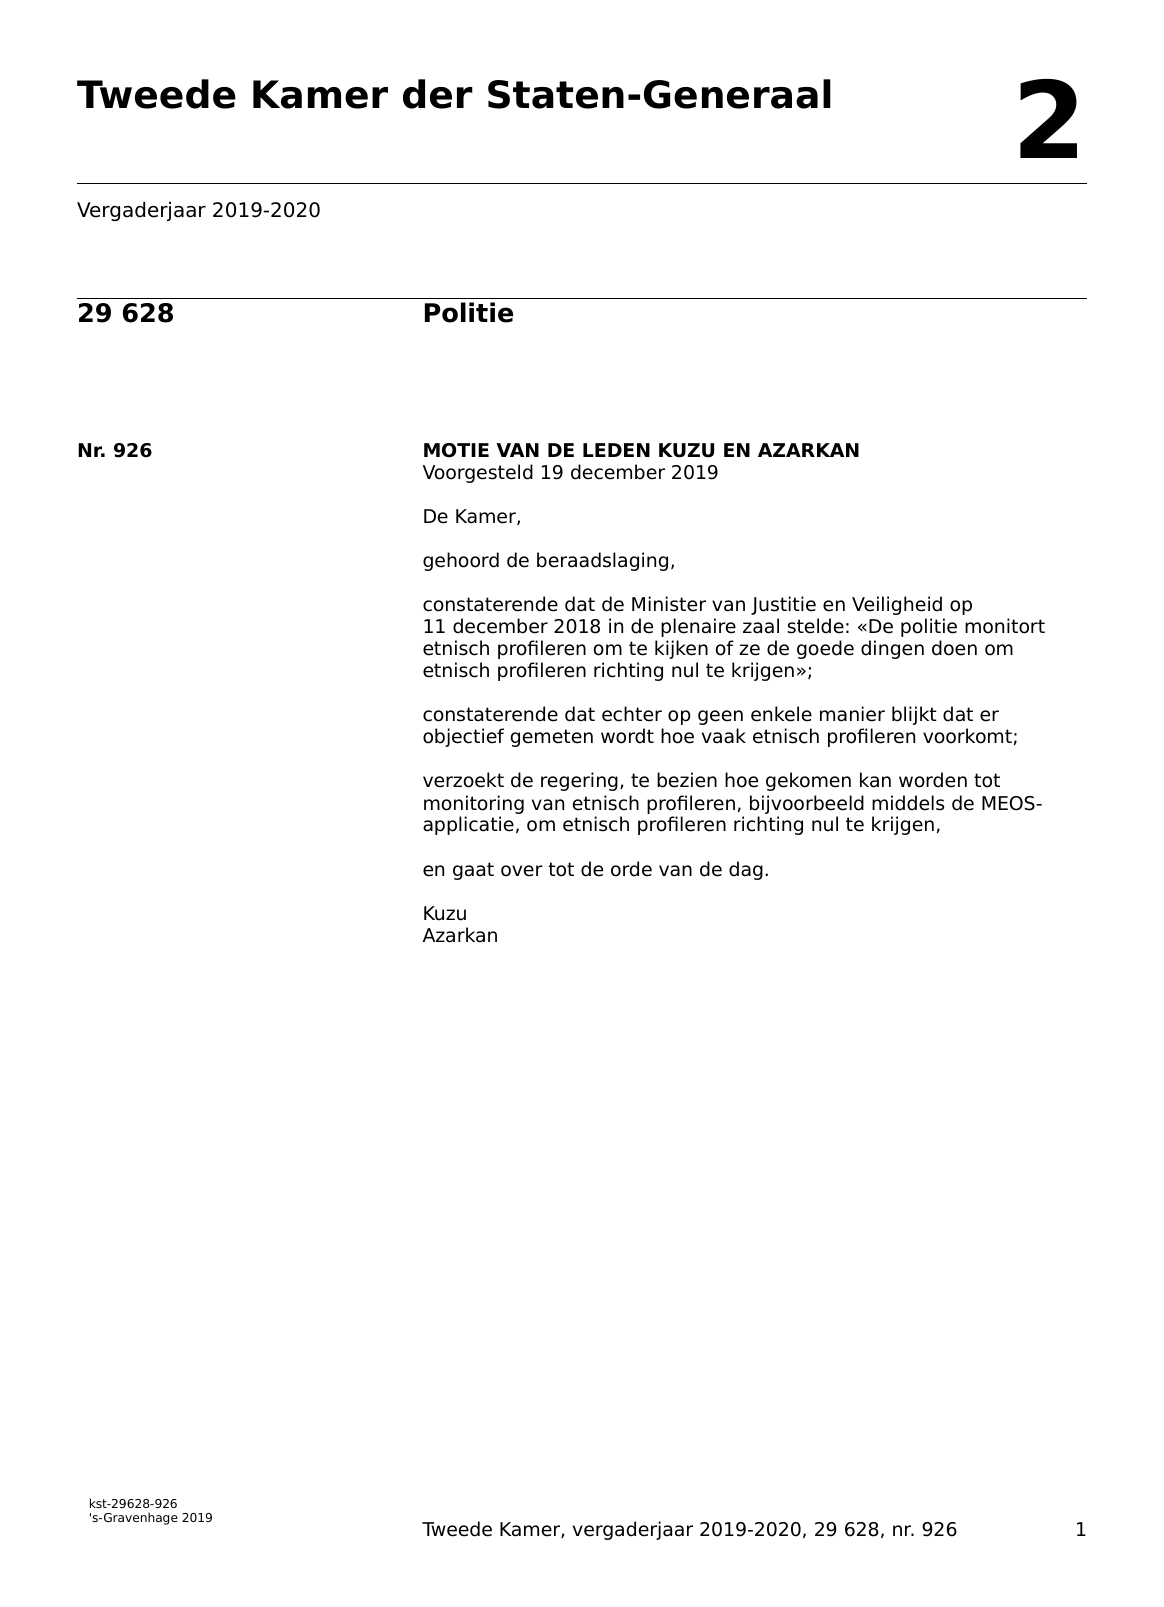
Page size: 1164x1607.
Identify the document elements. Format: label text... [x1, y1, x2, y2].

table_cell Vergaderjaar 2019-2020 [77, 184, 1087, 298]
text Voorgesteld 19 december 2019 [422, 462, 1087, 484]
text 's-Gravenhage 2019 [88, 1511, 323, 1525]
text gehoord de beraadslaging, [422, 550, 1087, 572]
text verzoekt de regering, te bezien hoe gekomen kan worden tot monitoring van etnisch profileren, bijvoorbeeld middels de MEOS-applicatie, om etnisch profileren richting nul te krijgen, [422, 770, 1087, 836]
text kst-29628-926 [88, 1497, 323, 1511]
text De Kamer, [422, 506, 1087, 528]
text Azarkan [422, 925, 1087, 947]
subtitle 29 628 Politie [77, 299, 1087, 329]
text constaterende dat echter op geen enkele manier blijkt dat er objectief gemeten wordt hoe vaak etnisch profileren voorkomt; [422, 704, 1087, 748]
text constaterende dat de Minister van Justitie en Veiligheid op 11 december 2018 in de plenaire zaal stelde: «De politie monitort etnisch profileren om te kijken of ze de goede dingen doen om etnisch profileren richting nul te krijgen»; [422, 594, 1087, 682]
text en gaat over tot de orde van de dag. [422, 858, 1087, 881]
table_header 2 [886, 59, 1087, 183]
table_header Tweede Kamer der Staten-Generaal [77, 59, 886, 183]
text Kuzu [422, 903, 1087, 925]
subtitle Nr. 926 MOTIE VAN DE LEDEN KUZU EN AZARKAN [77, 440, 1087, 462]
